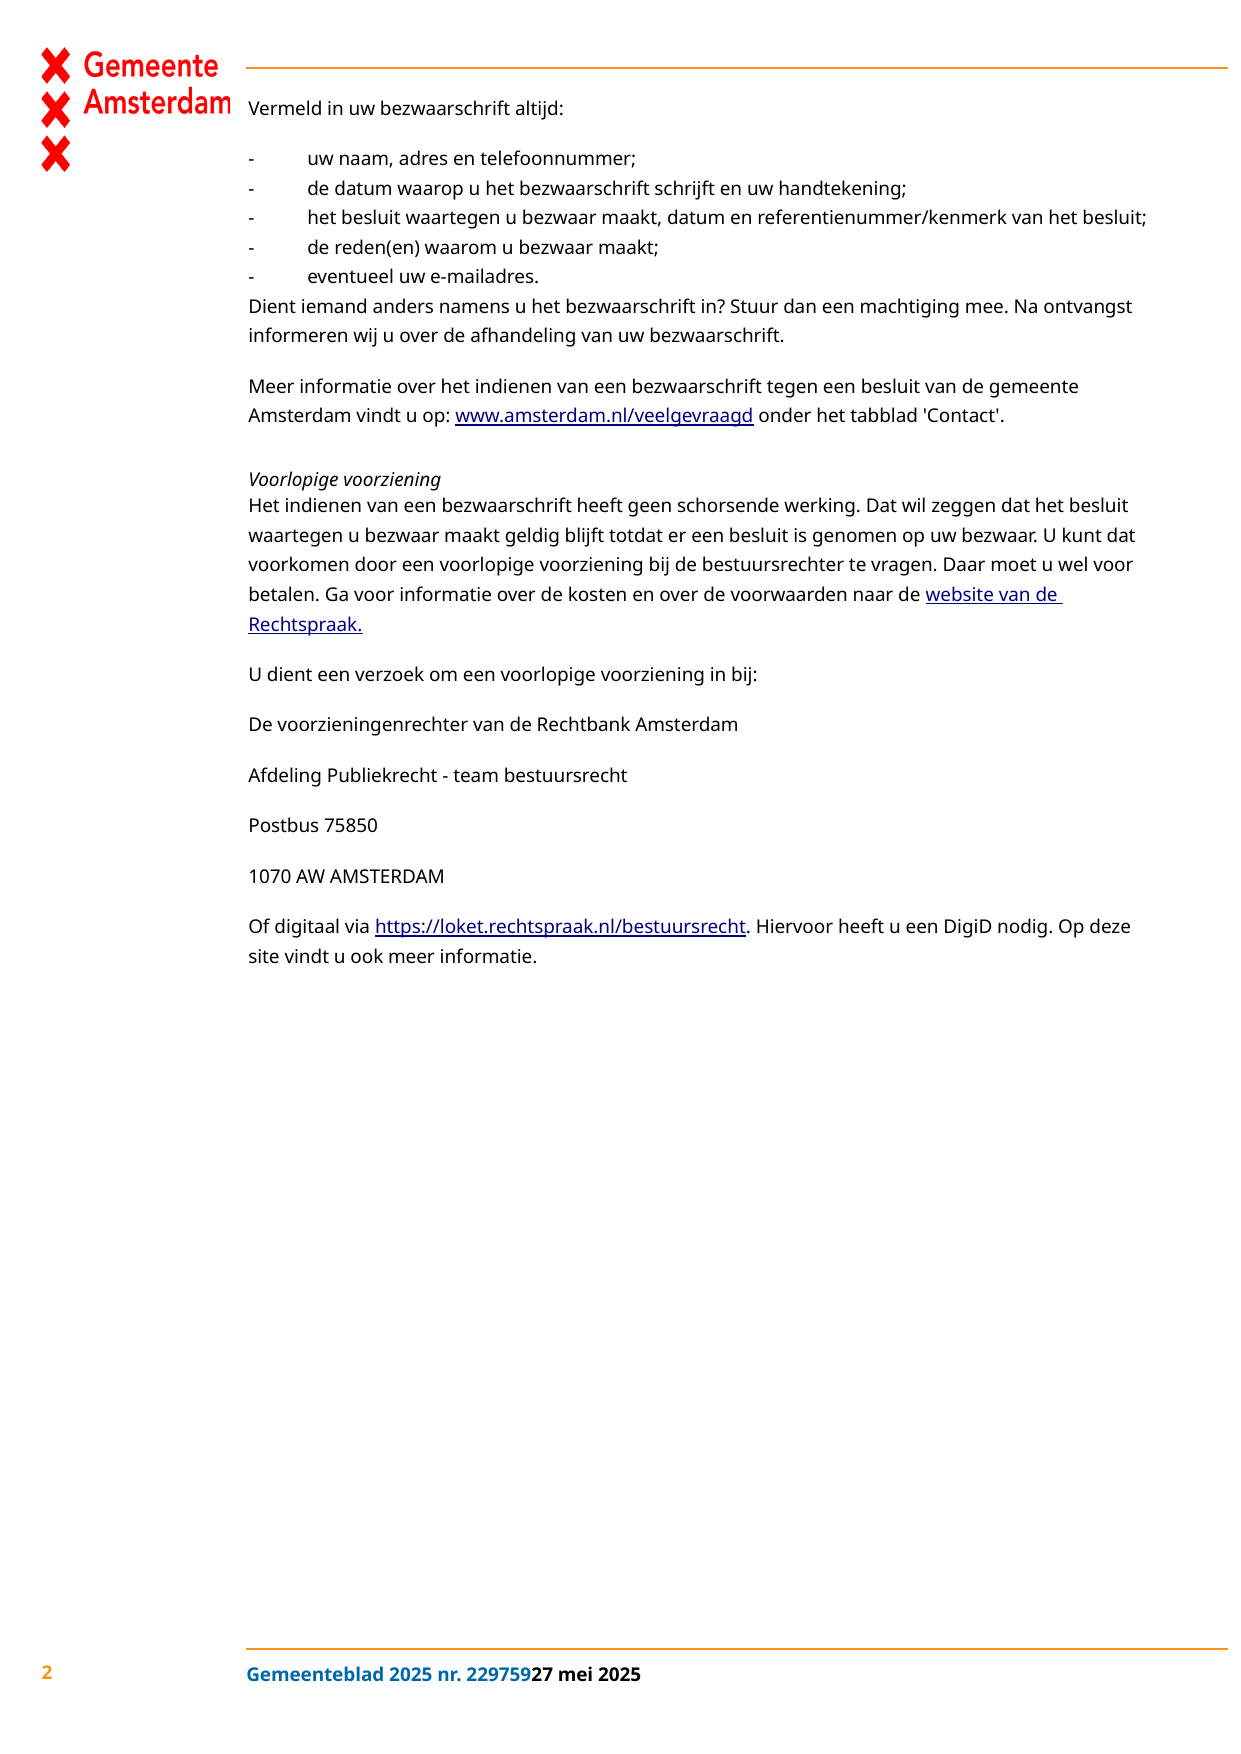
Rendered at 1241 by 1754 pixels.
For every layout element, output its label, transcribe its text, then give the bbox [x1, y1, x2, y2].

text U dient een verzoek om een voorlopige voorziening in bij: [248, 661, 1152, 687]
list de reden(en) waarom u bezwaar maakt; [248, 234, 1152, 260]
list het besluit waartegen u bezwaar maakt, datum en referentienummer/kenmerk van het besluit; [248, 204, 1152, 230]
text De voorzieningenrechter van de Rechtbank Amsterdam [248, 712, 1152, 737]
text Meer informatie over het indienen van een bezwaarschrift tegen een besluit van de gemeente Amsterdam vindt u op: www.amsterdam.nl/veelgevraagd onder het tabblad 'Contact'. [248, 373, 1152, 428]
text Het indienen van een bezwaarschrift heeft geen schorsende werking. Dat wil zeggen dat het besluit waartegen u bezwaar maakt geldig blijft totdat er een besluit is genomen op uw bezwaar. U kunt dat voorkomen door een voorlopige voorziening bij de bestuursrechter te vragen. Daar moet u wel voor betalen. Ga voor informatie over de kosten en over de voorwaarden naar de website van de Rechtspraak. [248, 492, 1152, 636]
text Vermeld in uw bezwaarschrift altijd: [248, 95, 1152, 121]
text Of digitaal via https://loket.rechtspraak.nl/bestuursrecht. Hiervoor heeft u een DigiD nodig. Op deze site vindt u ook meer informatie. [248, 913, 1152, 968]
text Afdeling Publiekrecht - team bestuursrecht [248, 762, 1152, 788]
text Voorlopige voorziening [248, 467, 1152, 492]
picture [41, 47, 231, 172]
list uw naam, adres en telefoonnummer; [248, 145, 1152, 171]
list de datum waarop u het bezwaarschrift schrijft en uw handtekening; [248, 175, 1152, 201]
list eventueel uw e-mailadres. [248, 263, 1152, 289]
text 1070 AW AMSTERDAM [248, 863, 1152, 888]
text Dient iemand anders namens u het bezwaarschrift in? Stuur dan een machtiging mee. Na ontvangst informeren wij u over de afhandeling van uw bezwaarschrift. [248, 293, 1152, 348]
text Postbus 75850 [248, 812, 1152, 838]
